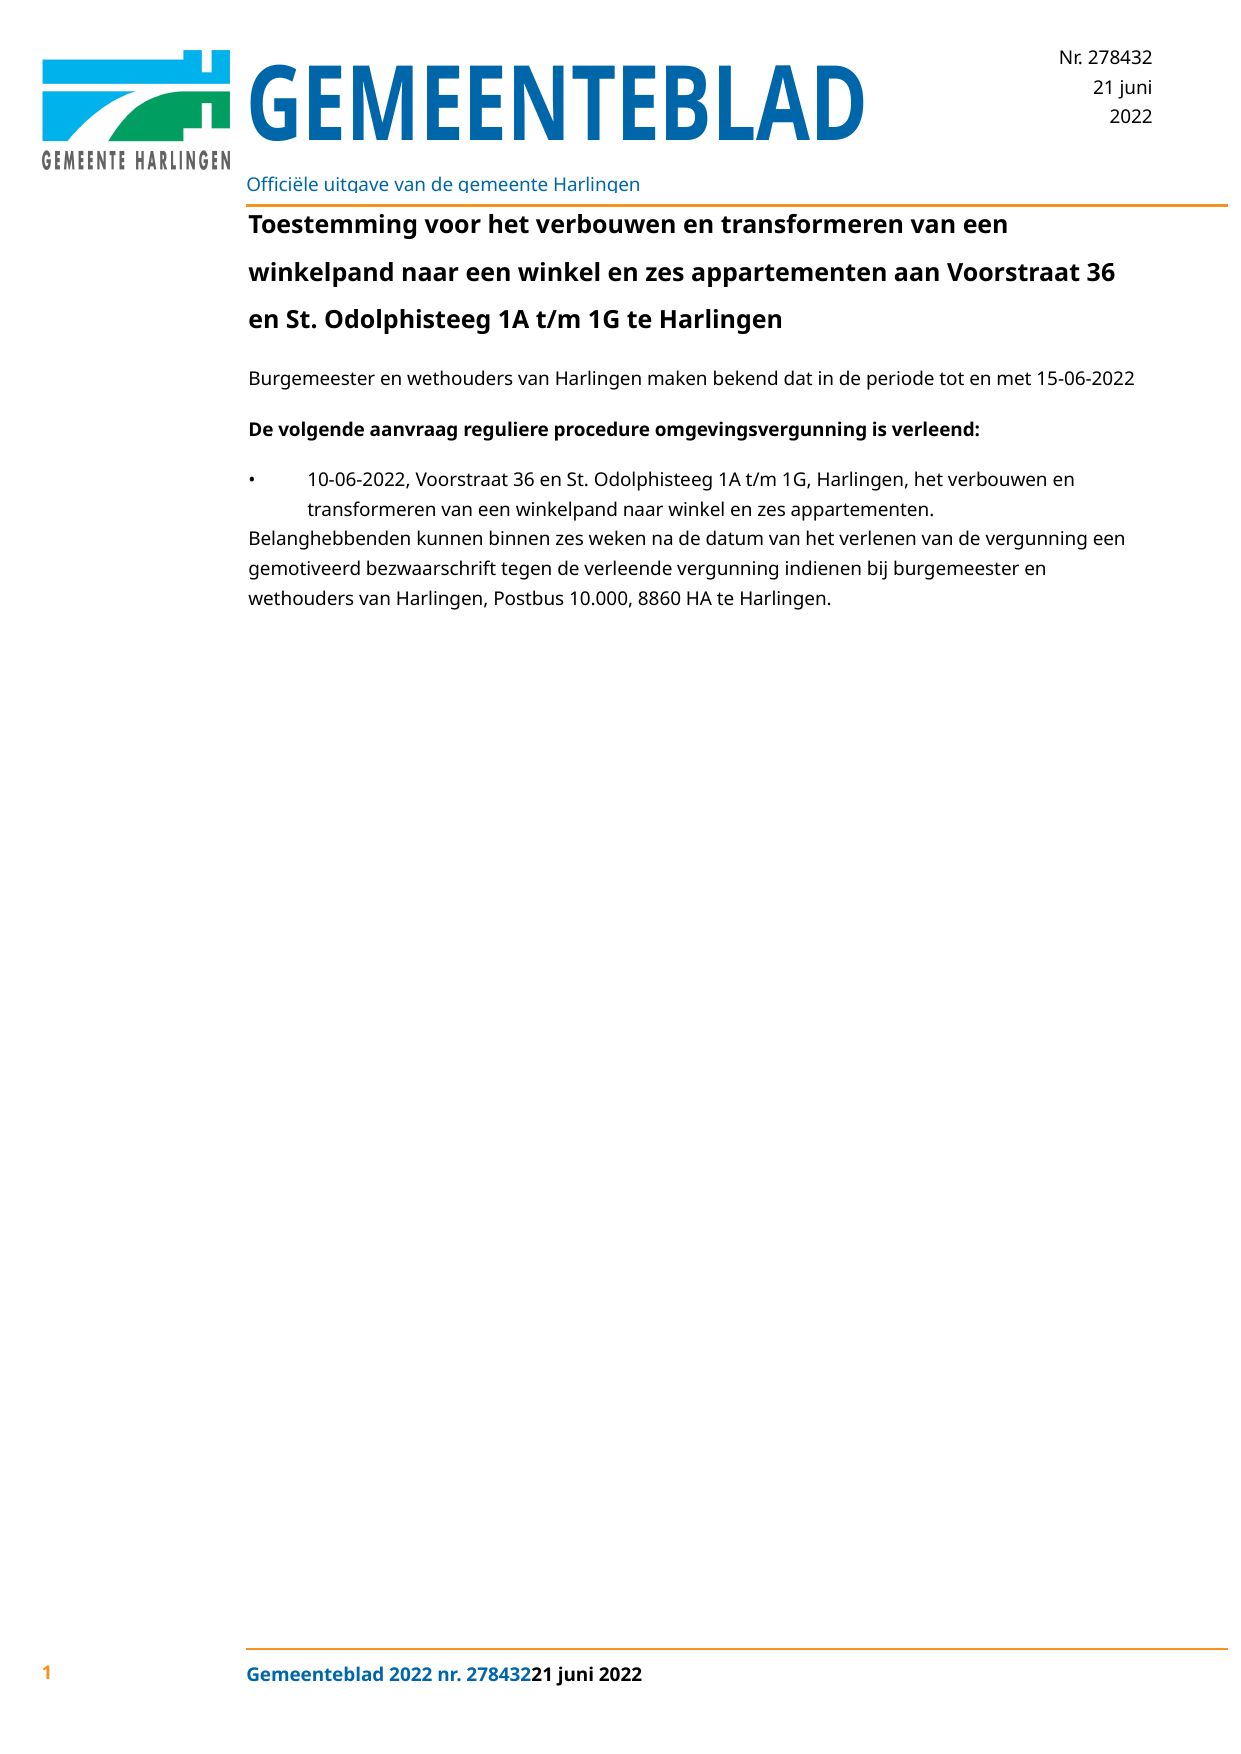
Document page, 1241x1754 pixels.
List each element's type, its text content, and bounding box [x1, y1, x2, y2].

picture [41, 47, 231, 172]
text Toestemming voor het verbouwen en transformeren van een winkelpand naar een winkel en zes appartementen aan Voorstraat 36 en St. Odolphisteeg 1A t/m 1G te Harlingen [248, 207, 1152, 336]
text Belanghebbenden kunnen binnen zes weken na de datum van het verlenen van de vergunning een gemotiveerd bezwaarschrift tegen de verleende vergunning indienen bij burgemeester en wethouders van Harlingen, Postbus 10.000, 8860 HA te Harlingen. [248, 526, 1152, 610]
text Burgemeester en wethouders van Harlingen maken bekend dat in de periode tot en met 15-06-2022 [248, 366, 1152, 391]
list 10-06-2022, Voorstraat 36 en St. Odolphisteeg 1A t/m 1G, Harlingen, het verbouwen en transformeren van een winkelpand naar winkel en zes appartementen. [248, 466, 1152, 522]
text De volgende aanvraag reguliere procedure omgevingsvergunning is verleend: [248, 416, 1152, 442]
